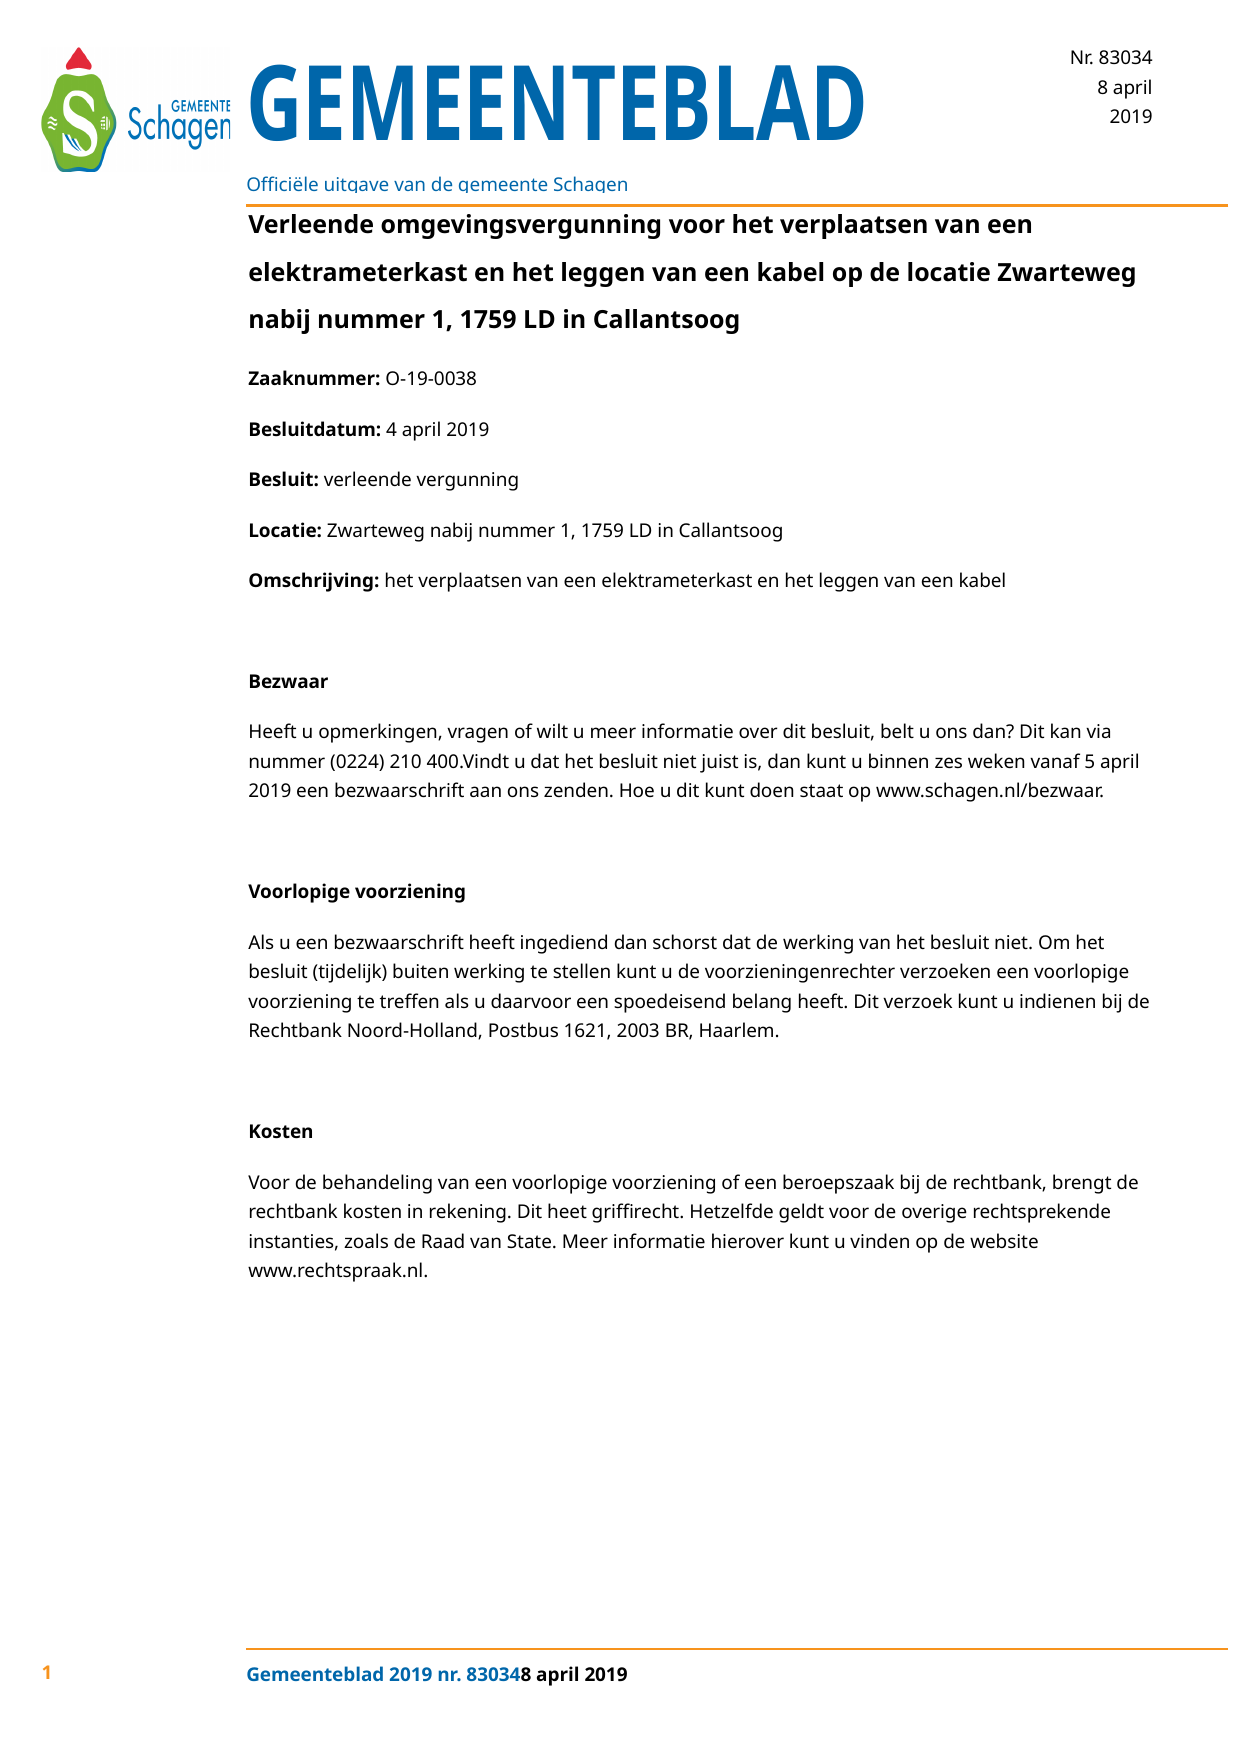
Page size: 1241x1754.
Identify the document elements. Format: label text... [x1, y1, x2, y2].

text Omschrijving: het verplaatsen van een elektrameterkast en het leggen van een kabel [248, 567, 1152, 593]
text Kosten [248, 1118, 1152, 1144]
text Bezwaar [248, 668, 1152, 694]
text Zaaknummer: O-19-0038 [248, 366, 1152, 391]
text Besluit: verleende vergunning [248, 466, 1152, 492]
text Als u een bezwaarschrift heeft ingediend dan schorst dat de werking van het besluit niet. Om het besluit (tijdelijk) buiten werking te stellen kunt u de voorzieningenrechter verzoeken een voorlopige voorziening te treffen als u daarvoor een spoedeisend belang heeft. Dit verzoek kunt u indienen bij de Rechtbank Noord-Holland, Postbus 1621, 2003 BR, Haarlem. [248, 929, 1152, 1043]
text Locatie: Zwarteweg nabij nummer 1, 1759 LD in Callantsoog [248, 517, 1152, 542]
text Heeft u opmerkingen, vragen of wilt u meer informatie over dit besluit, belt u ons dan? Dit kan via nummer (0224) 210 400.Vindt u dat het besluit niet juist is, dan kunt u binnen zes weken vanaf 5 april 2019 een bezwaarschrift aan ons zenden. Hoe u dit kunt doen staat op www.schagen.nl/bezwaar. [248, 718, 1152, 803]
text Voor de behandeling van een voorlopige voorziening of een beroepszaak bij de rechtbank, brengt de rechtbank kosten in rekening. Dit heet griffirecht. Hetzelfde geldt voor de overige rechtsprekende instanties, zoals de Raad van State. Meer informatie hierover kunt u vinden op de website www.rechtspraak.nl. [248, 1169, 1152, 1283]
text Besluitdatum: 4 april 2019 [248, 416, 1152, 442]
text Verleende omgevingsvergunning voor het verplaatsen van een elektrameterkast en het leggen van een kabel op de locatie Zwarteweg nabij nummer 1, 1759 LD in Callantsoog [248, 207, 1152, 336]
picture [41, 47, 231, 172]
text Voorlopige voorziening [248, 878, 1152, 904]
